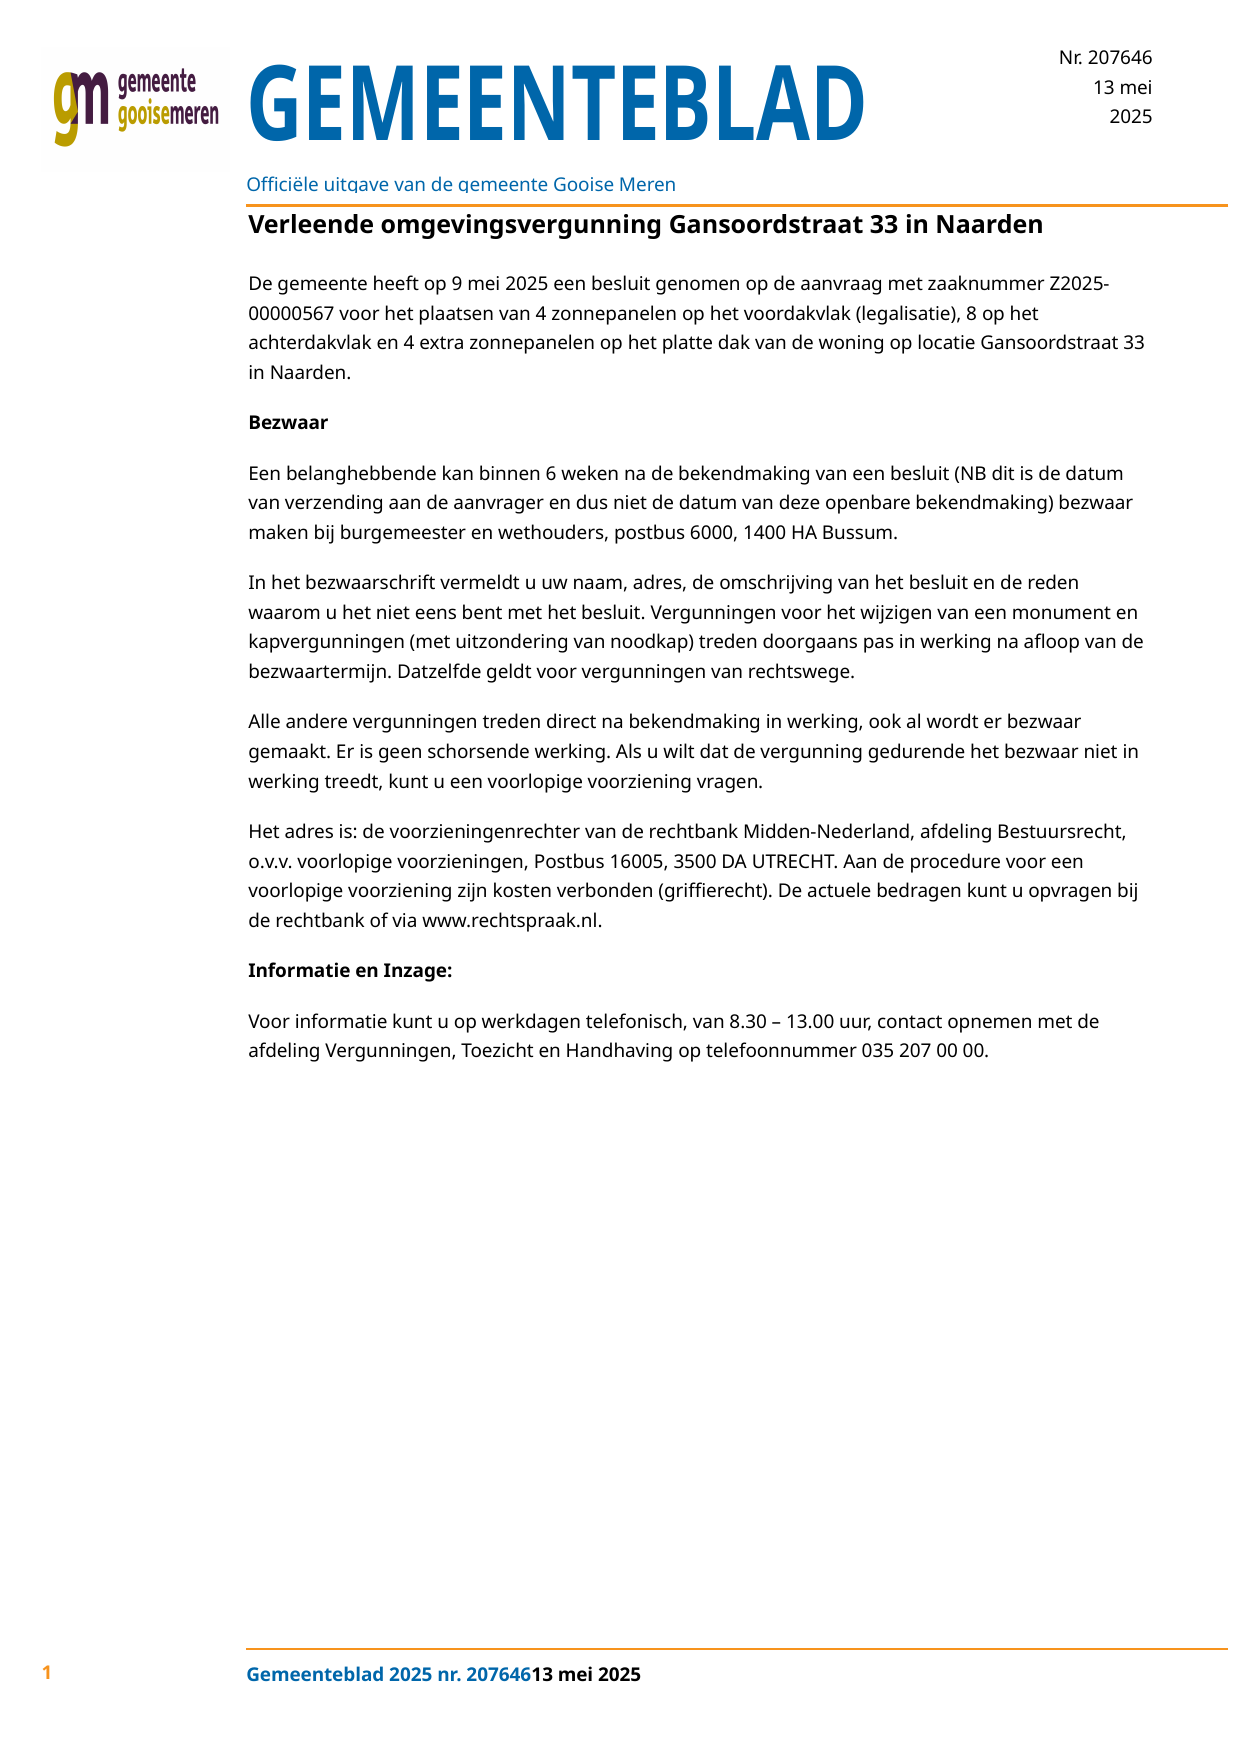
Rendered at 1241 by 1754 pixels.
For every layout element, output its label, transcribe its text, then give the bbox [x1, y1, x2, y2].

text Alle andere vergunningen treden direct na bekendmaking in werking, ook al wordt er bezwaar gemaakt. Er is geen schorsende werking. Als u wilt dat de vergunning gedurende het bezwaar niet in werking treedt, kunt u een voorlopige voorziening vragen. [248, 709, 1152, 793]
text Voor informatie kunt u op werkdagen telefonisch, van 8.30 – 13.00 uur, contact opnemen met de afdeling Vergunningen, Toezicht en Handhaving op telefoonnummer 035 207 00 00. [248, 1008, 1152, 1063]
text De gemeente heeft op 9 mei 2025 een besluit genomen op de aanvraag met zaaknummer Z2025-00000567 voor het plaatsen van 4 zonnepanelen op het voordakvlak (legalisatie), 8 op het achterdakvlak en 4 extra zonnepanelen op het platte dak van de woning op locatie Gansoordstraat 33 in Naarden. [248, 270, 1152, 385]
text Informatie en Inzage: [248, 957, 1152, 983]
text Het adres is: de voorzieningenrechter van de rechtbank Midden-Nederland, afdeling Bestuursrecht, o.v.v. voorlopige voorzieningen, Postbus 16005, 3500 DA UTRECHT. Aan de procedure voor een voorlopige voorziening zijn kosten verbonden (griffierecht). De actuele bedragen kunt u opvragen bij de rechtbank of via www.rechtspraak.nl. [248, 818, 1152, 933]
text Bezwaar [248, 409, 1152, 435]
text Een belanghebbende kan binnen 6 weken na de bekendmaking van een besluit (NB dit is de datum van verzending aan de aanvrager en dus niet de datum van deze openbare bekendmaking) bezwaar maken bij burgemeester en wethouders, postbus 6000, 1400 HA Bussum. [248, 460, 1152, 545]
text In het bezwaarschrift vermeldt u uw naam, adres, de omschrijving van het besluit en de reden waarom u het niet eens bent met het besluit. Vergunningen voor het wijzigen van een monument en kapvergunningen (met uitzondering van noodkap) treden doorgaans pas in werking na afloop van de bezwaartermijn. Datzelfde geldt voor vergunningen van rechtswege. [248, 569, 1152, 684]
picture [41, 47, 231, 172]
text Verleende omgevingsvergunning Gansoordstraat 33 in Naarden [248, 207, 1152, 241]
